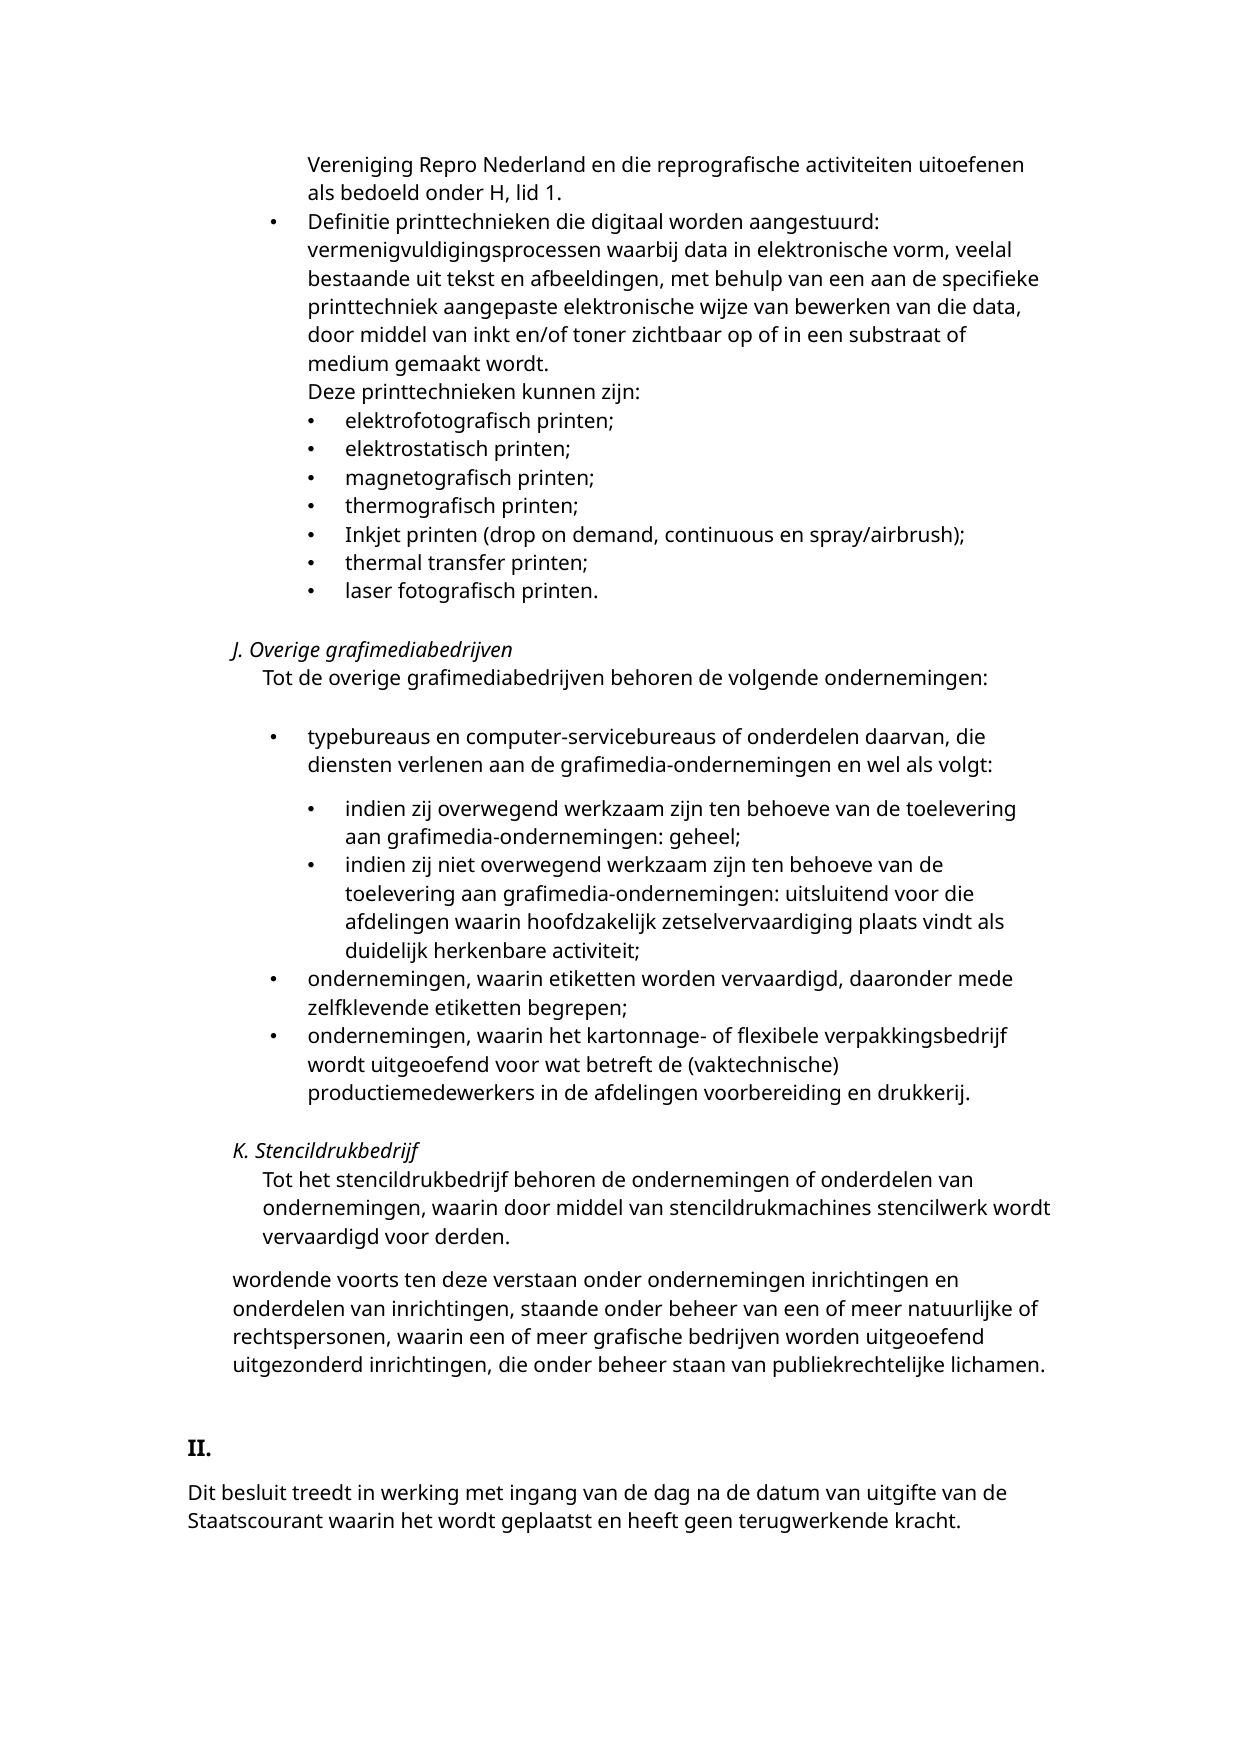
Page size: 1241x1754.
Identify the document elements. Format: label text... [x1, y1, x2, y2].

list indien zij overwegend werkzaam zijn ten behoeve van de toelevering aan grafimedia-ondernemingen: geheel; [307, 794, 1053, 851]
list elektrostatisch printen; [307, 434, 1053, 463]
text K. Stencildrukbedrijf [232, 1137, 1053, 1165]
list ondernemingen, waarin etiketten worden vervaardigd, daaronder mede zelfklevende etiketten begrepen; [270, 964, 1053, 1021]
subtitle II. [187, 1432, 1053, 1463]
list elektrofotografisch printen; [307, 406, 1053, 434]
list typebureaus en computer-servicebureaus of onderdelen daarvan, die diensten verlenen aan de grafimedia-ondernemingen en wel als volgt: [270, 722, 1053, 779]
list Definitie printtechnieken die digitaal worden aangestuurd: [270, 207, 1053, 235]
text Dit besluit treedt in werking met ingang van de dag na de datum van uitgifte van de Staatscourant waarin het wordt geplaatst en heeft geen terugwerkende kracht. [187, 1478, 1053, 1535]
list Vereniging Repro Nederland en die reprografische activiteiten uitoefenen als bedoeld onder H, lid 1. [270, 150, 1053, 207]
list magnetografisch printen; [307, 463, 1053, 491]
text Tot het stencildrukbedrijf behoren de ondernemingen of onderdelen van ondernemingen, waarin door middel van stencildrukmachines stencilwerk wordt vervaardigd voor derden. [262, 1165, 1053, 1250]
list thermal transfer printen; [307, 548, 1053, 577]
list Inkjet printen (drop on demand, continuous en spray/airbrush); [307, 520, 1053, 548]
text wordende voorts ten deze verstaan onder ondernemingen inrichtingen en onderdelen van inrichtingen, staande onder beheer van een of meer natuurlijke of rechtspersonen, waarin een of meer grafische bedrijven worden uitgeoefend uitgezonderd inrichtingen, die onder beheer staan van publiekrechtelijke lichamen. [232, 1265, 1053, 1379]
list Deze printtechnieken kunnen zijn: [270, 377, 1053, 406]
list indien zij niet overwegend werkzaam zijn ten behoeve van de toelevering aan grafimedia-ondernemingen: uitsluitend voor die afdelingen waarin hoofdzakelijk zetselvervaardiging plaats vindt als duidelijk herkenbare activiteit; [307, 851, 1053, 964]
list ondernemingen, waarin het kartonnage- of flexibele verpakkingsbedrijf wordt uitgeoefend voor wat betreft de (vaktechnische) productiemedewerkers in de afdelingen voorbereiding en drukkerij. [270, 1021, 1053, 1107]
list vermenigvuldigingsprocessen waarbij data in elektronische vorm, veelal bestaande uit tekst en afbeeldingen, met behulp van een aan de specifieke printtechniek aangepaste elektronische wijze van bewerken van die data, door middel van inkt en/of toner zichtbaar op of in een substraat of medium gemaakt wordt. [270, 235, 1053, 377]
text Tot de overige grafimediabedrijven behoren de volgende ondernemingen: [262, 663, 1053, 692]
list thermografisch printen; [307, 491, 1053, 520]
text J. Overige grafimediabedrijven [232, 635, 1053, 663]
list laser fotografisch printen. [307, 577, 1053, 605]
